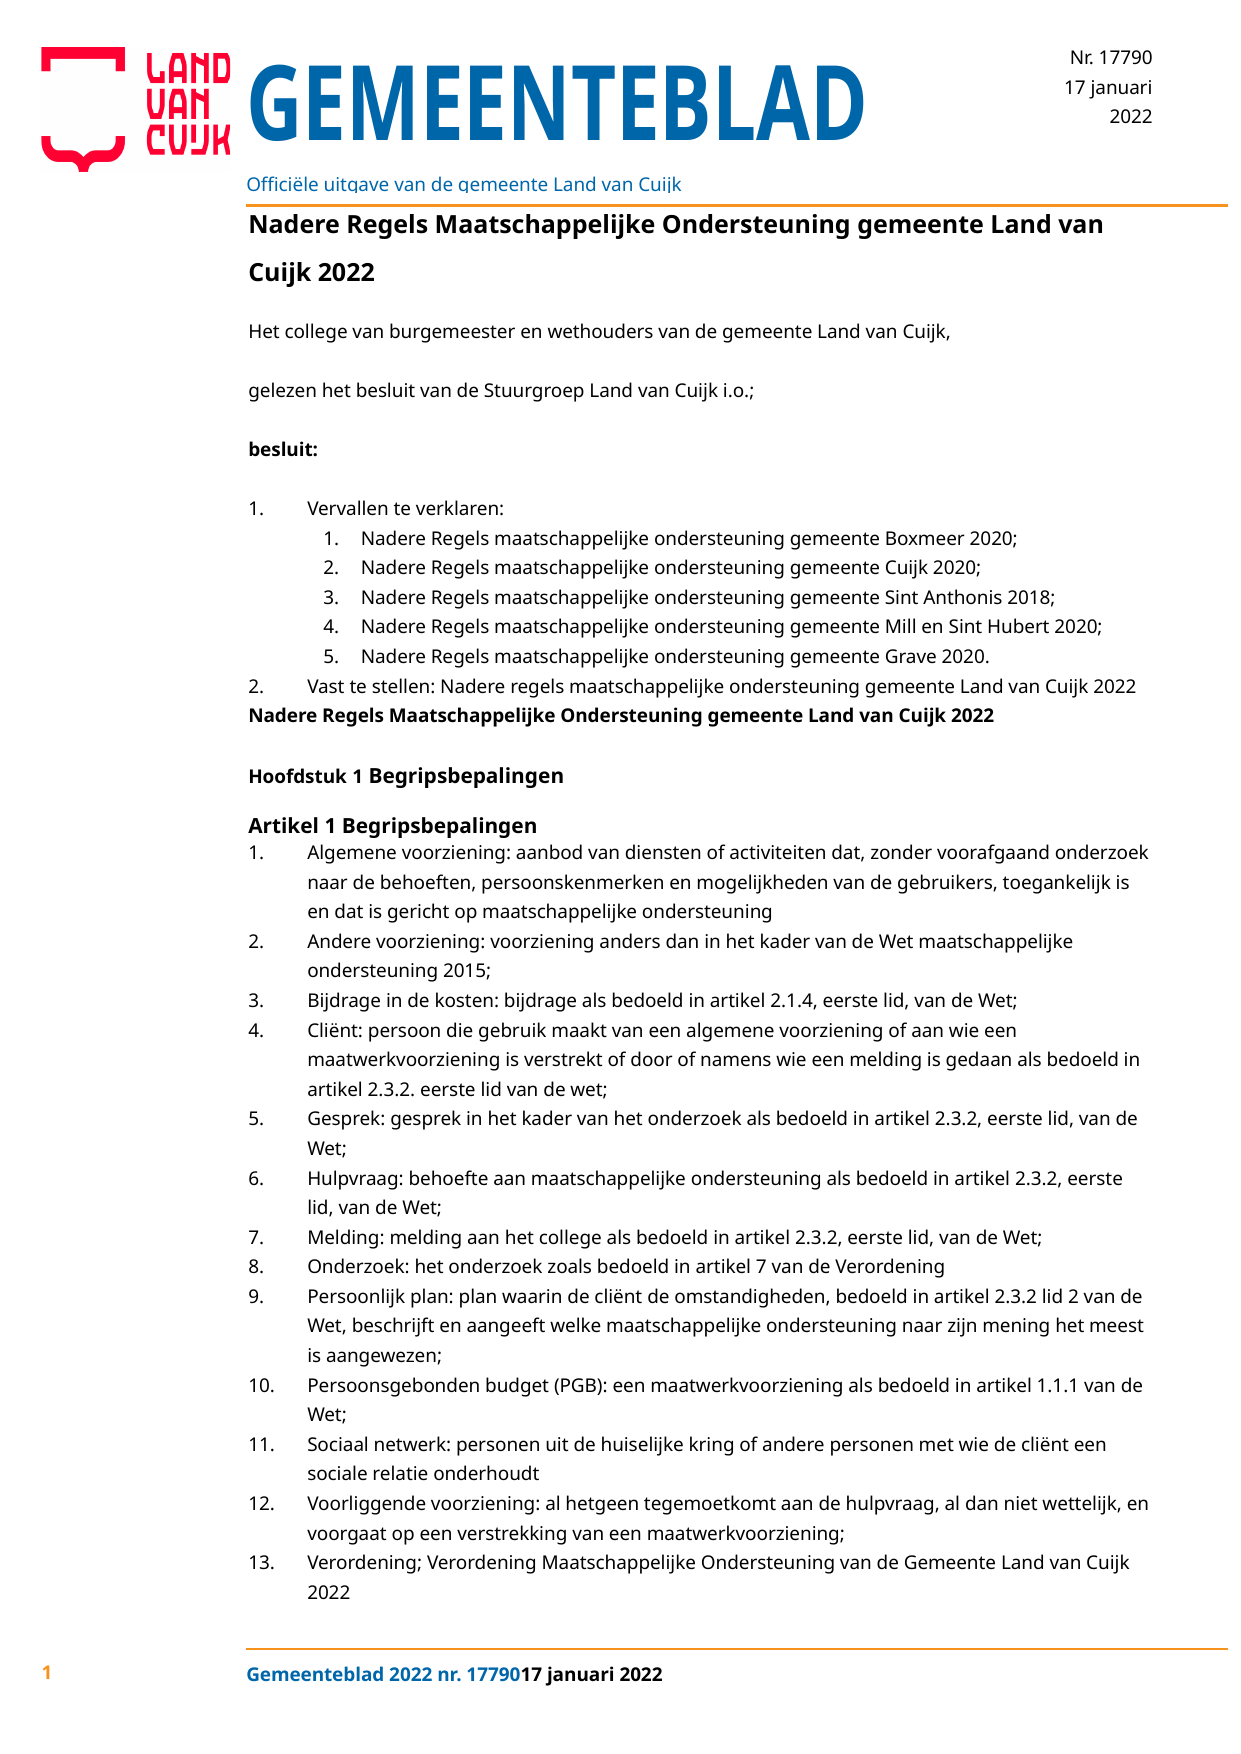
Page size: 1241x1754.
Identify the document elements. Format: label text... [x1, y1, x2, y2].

list Verordening; Verordening Maatschappelijke Ondersteuning van de Gemeente Land van Cuijk 2022 [248, 1549, 1152, 1605]
text Artikel 1 Begripsbepalingen [248, 811, 1152, 839]
list Vervallen te verklaren: [248, 495, 1152, 521]
list Andere voorziening: voorziening anders dan in het kader van de Wet maatschappelijke ondersteuning 2015; [248, 928, 1152, 983]
list Persoonlijk plan: plan waarin de cliënt de omstandigheden, bedoeld in artikel 2.3.2 lid 2 van de Wet, beschrijft en aangeeft welke maatschappelijke ondersteuning naar zijn mening het meest is aangewezen; [248, 1283, 1152, 1368]
list Voorliggende voorziening: al hetgeen tegemoetkomt aan de hulpvraag, al dan niet wettelijk, en voorgaat op een verstrekking van een maatwerkvoorziening; [248, 1490, 1152, 1546]
list Melding: melding aan het college als bedoeld in artikel 2.3.2, eerste lid, van de Wet; [248, 1224, 1152, 1250]
list Hulpvraag: behoefte aan maatschappelijke ondersteuning als bedoeld in artikel 2.3.2, eerste lid, van de Wet; [248, 1165, 1152, 1220]
text besluit: [248, 436, 1152, 462]
list Cliënt: persoon die gebruik maakt van een algemene voorziening of aan wie een maatwerkvoorziening is verstrekt of door of namens wie een melding is gedaan als bedoeld in artikel 2.3.2. eerste lid van de wet; [248, 1017, 1152, 1102]
list Gesprek: gesprek in het kader van het onderzoek als bedoeld in artikel 2.3.2, eerste lid, van de Wet; [248, 1106, 1152, 1161]
text Nadere Regels Maatschappelijke Ondersteuning gemeente Land van Cuijk 2022 [248, 702, 1152, 728]
list Nadere Regels maatschappelijke ondersteuning gemeente Cuijk 2020; [323, 554, 1152, 580]
picture [41, 47, 231, 172]
text Het college van burgemeester en wethouders van de gemeente Land van Cuijk, [248, 318, 1152, 344]
list Nadere Regels maatschappelijke ondersteuning gemeente Mill en Sint Hubert 2020; [323, 614, 1152, 639]
list Algemene voorziening: aanbod van diensten of activiteiten dat, zonder voorafgaand onderzoek naar de behoeften, persoonskenmerken en mogelijkheden van de gebruikers, toegankelijk is en dat is gericht op maatschappelijke ondersteuning [248, 839, 1152, 924]
list Nadere Regels maatschappelijke ondersteuning gemeente Boxmeer 2020; [323, 525, 1152, 551]
list Nadere Regels maatschappelijke ondersteuning gemeente Sint Anthonis 2018; [323, 584, 1152, 610]
list Nadere Regels maatschappelijke ondersteuning gemeente Grave 2020. [323, 643, 1152, 669]
list Bijdrage in de kosten: bijdrage als bedoeld in artikel 2.1.4, eerste lid, van de Wet; [248, 987, 1152, 1013]
list Vast te stellen: Nadere regels maatschappelijke ondersteuning gemeente Land van Cuijk 2022 [248, 673, 1152, 699]
list Sociaal netwerk: personen uit de huiselijke kring of andere personen met wie de cliënt een sociale relatie onderhoudt [248, 1431, 1152, 1486]
list Persoonsgebonden budget (PGB): een maatwerkvoorziening als bedoeld in artikel 1.1.1 van de Wet; [248, 1372, 1152, 1427]
text gelezen het besluit van de Stuurgroep Land van Cuijk i.o.; [248, 377, 1152, 403]
text Nadere Regels Maatschappelijke Ondersteuning gemeente Land van Cuijk 2022 [248, 207, 1152, 288]
list Onderzoek: het onderzoek zoals bedoeld in artikel 7 van de Verordening [248, 1253, 1152, 1279]
text Hoofdstuk 1 Begripsbepalingen [248, 762, 1152, 790]
